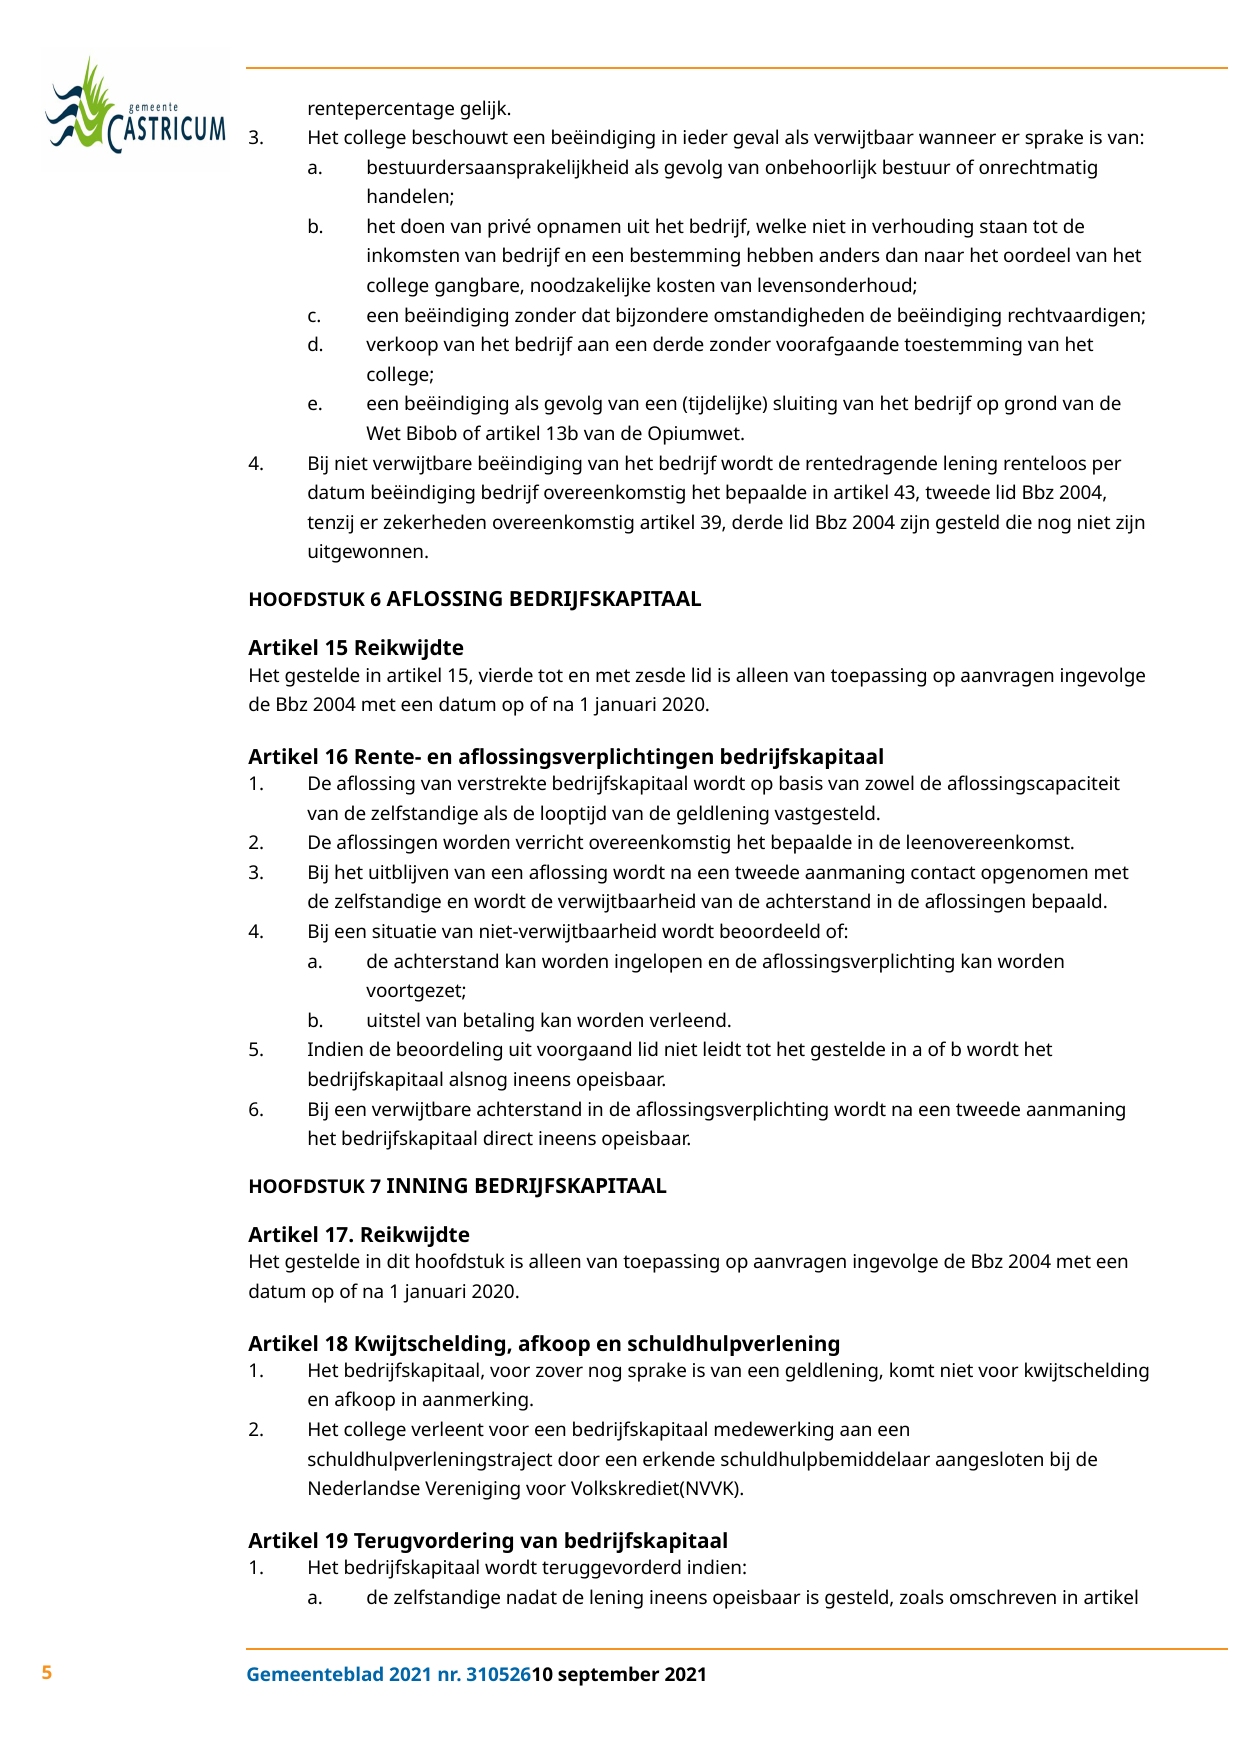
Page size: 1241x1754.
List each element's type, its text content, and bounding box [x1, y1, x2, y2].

text Artikel 19 Terugvordering van bedrijfskapitaal [248, 1526, 1152, 1554]
text Het gestelde in dit hoofdstuk is alleen van toepassing op aanvragen ingevolge de Bbz 2004 met een datum op of na 1 januari 2020. [248, 1249, 1152, 1304]
text Artikel 16 Rente- en aflossingsverplichtingen bedrijfskapitaal [248, 742, 1152, 770]
text HOOFDSTUK 6 AFLOSSING BEDRIJFSKAPITAAL [248, 584, 1152, 613]
list De aflossing van verstrekte bedrijfskapitaal wordt op basis van zowel de aflossingscapaciteit van de zelfstandige als de looptijd van de geldlening vastgesteld. [248, 770, 1152, 826]
text HOOFDSTUK 7 INNING BEDRIJFSKAPITAAL [248, 1171, 1152, 1199]
list Bij een situatie van niet-verwijtbaarheid wordt beoordeeld of: [248, 918, 1152, 944]
list een beëindiging als gevolg van een (tijdelijke) sluiting van het bedrijf op grond van de Wet Bibob of artikel 13b van de Opiumwet. [307, 391, 1152, 446]
text Artikel 17. Reikwijdte [248, 1220, 1152, 1249]
list een beëindiging zonder dat bijzondere omstandigheden de beëindiging rechtvaardigen; [307, 302, 1152, 328]
list Het bedrijfskapitaal wordt teruggevorderd indien: [248, 1554, 1152, 1580]
list Het bedrijfskapitaal, voor zover nog sprake is van een geldlening, komt niet voor kwijtschelding en afkoop in aanmerking. [248, 1357, 1152, 1412]
list uitstel van betaling kan worden verleend. [307, 1007, 1152, 1033]
list het doen van privé opnamen uit het bedrijf, welke niet in verhouding staan tot de inkomsten van bedrijf en een bestemming hebben anders dan naar het oordeel van het college gangbare, noodzakelijke kosten van levensonderhoud; [307, 213, 1152, 298]
list verkoop van het bedrijf aan een derde zonder voorafgaande toestemming van het college; [307, 331, 1152, 387]
list bestuurdersaansprakelijkheid als gevolg van onbehoorlijk bestuur of onrechtmatig handelen; [307, 154, 1152, 209]
list de achterstand kan worden ingelopen en de aflossingsverplichting kan worden voortgezet; [307, 948, 1152, 1003]
text Artikel 18 Kwijtschelding, afkoop en schuldhulpverlening [248, 1329, 1152, 1357]
picture [41, 47, 231, 172]
list de zelfstandige nadat de lening ineens opeisbaar is gesteld, zoals omschreven in artikel [307, 1584, 1152, 1609]
text Artikel 15 Reikwijdte [248, 633, 1152, 662]
list Bij een verwijtbare achterstand in de aflossingsverplichting wordt na een tweede aanmaning het bedrijfskapitaal direct ineens opeisbaar. [248, 1096, 1152, 1151]
text Het gestelde in artikel 15, vierde tot en met zesde lid is alleen van toepassing op aanvragen ingevolge de Bbz 2004 met een datum op of na 1 januari 2020. [248, 662, 1152, 717]
list Indien de beoordeling uit voorgaand lid niet leidt tot het gestelde in a of b wordt het bedrijfskapitaal alsnog ineens opeisbaar. [248, 1037, 1152, 1092]
list De aflossingen worden verricht overeenkomstig het bepaalde in de leenovereenkomst. [248, 829, 1152, 855]
list Bij niet verwijtbare beëindiging van het bedrijf wordt de rentedragende lening renteloos per datum beëindiging bedrijf overeenkomstig het bepaalde in artikel 43, tweede lid Bbz 2004, tenzij er zekerheden overeenkomstig artikel 39, derde lid Bbz 2004 zijn gesteld die nog niet zijn uitgewonnen. [248, 450, 1152, 564]
list Bij het uitblijven van een aflossing wordt na een tweede aanmaning contact opgenomen met de zelfstandige en wordt de verwijtbaarheid van de achterstand in de aflossingen bepaald. [248, 859, 1152, 914]
list Het college beschouwt een beëindiging in ieder geval als verwijtbaar wanneer er sprake is van: [248, 124, 1152, 150]
list Het college verleent voor een bedrijfskapitaal medewerking aan een schuldhulpverleningstraject door een erkende schuldhulpbemiddelaar aangesloten bij de Nederlandse Vereniging voor Volkskrediet(NVVK). [248, 1416, 1152, 1501]
list rentepercentage gelijk. [248, 95, 1152, 121]
